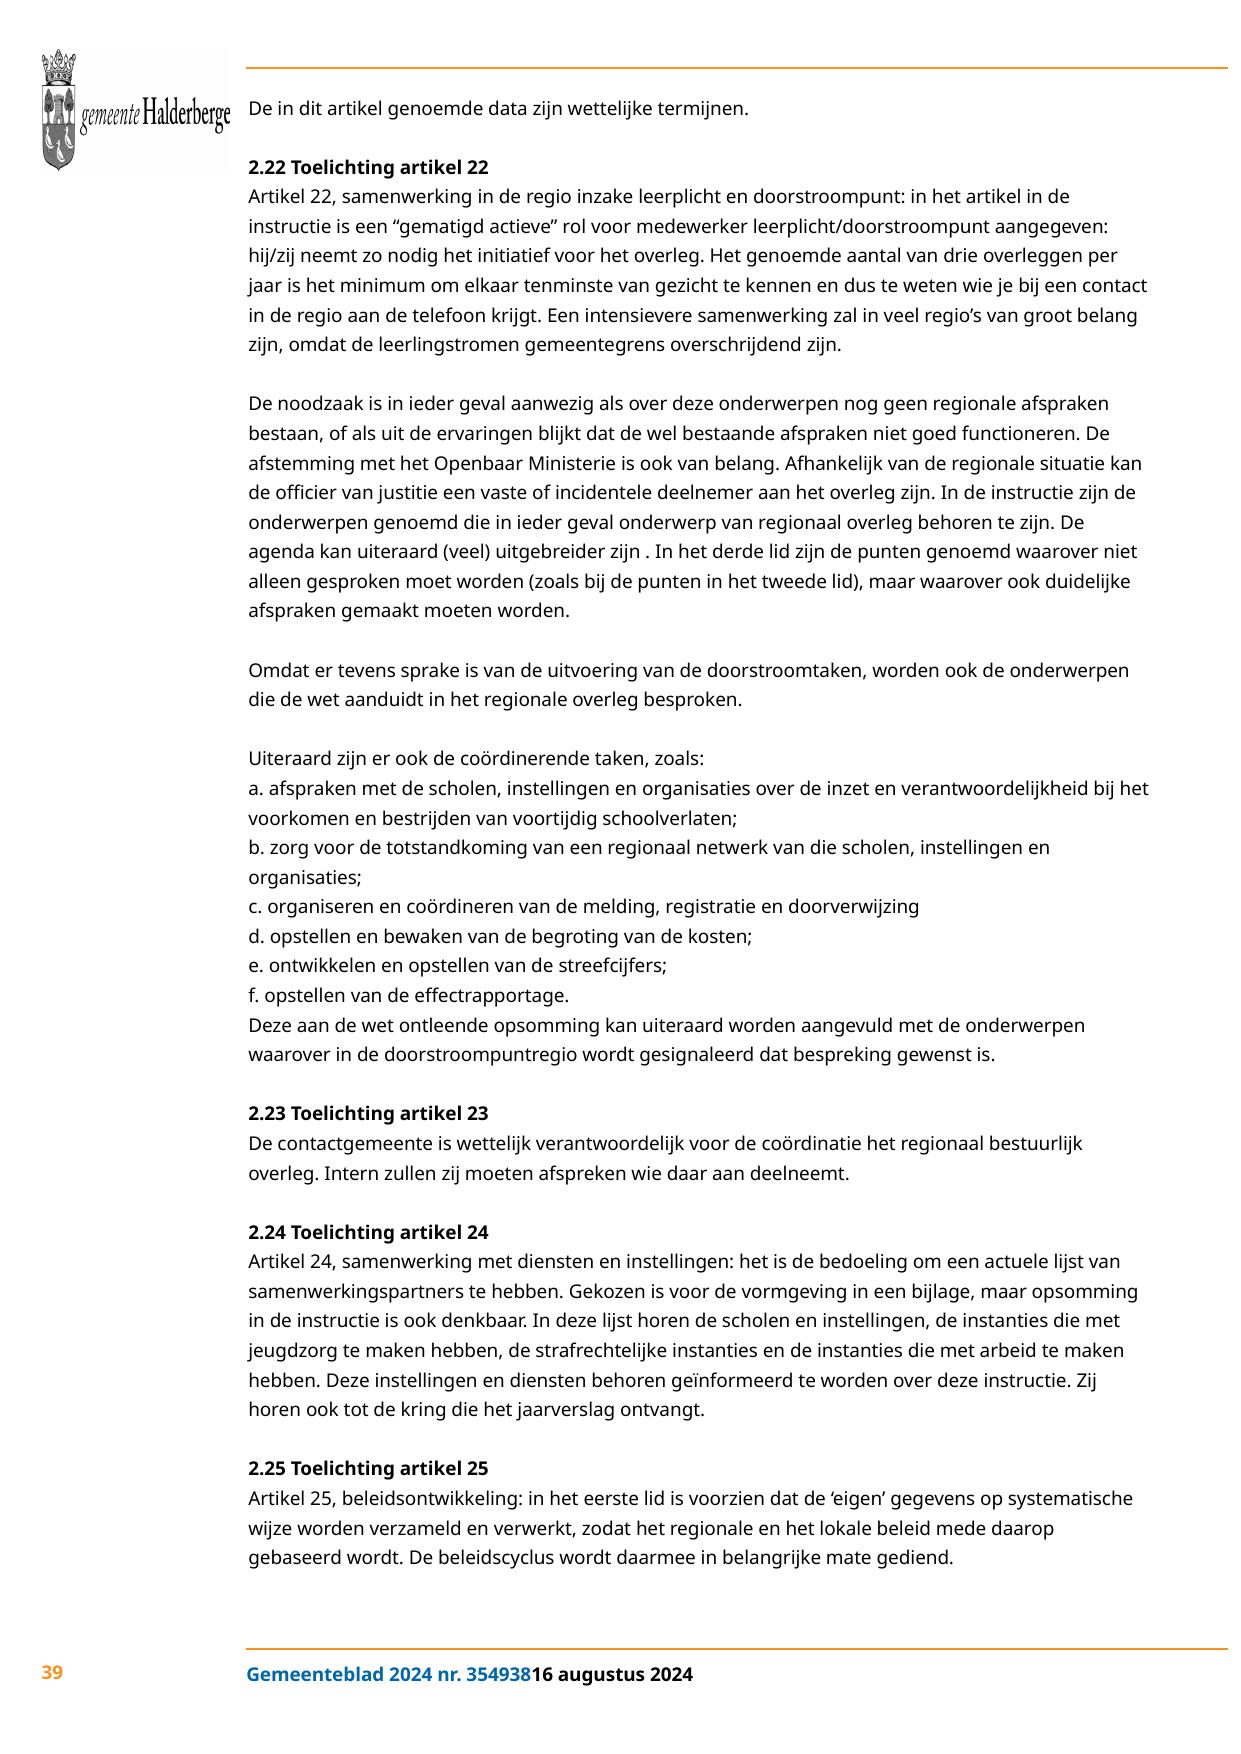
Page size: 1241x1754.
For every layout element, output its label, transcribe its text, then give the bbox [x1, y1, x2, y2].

text f. opstellen van de effectrapportage. [248, 982, 1152, 1008]
text 2.25 Toelichting artikel 25 [248, 1456, 1152, 1481]
text e. ontwikkelen en opstellen van de streefcijfers; [248, 953, 1152, 978]
picture [41, 47, 231, 172]
text c. organiseren en coördineren van de melding, registratie en doorverwijzing [248, 893, 1152, 919]
text 2.23 Toelichting artikel 23 [248, 1101, 1152, 1126]
text d. opstellen en bewaken van de begroting van de kosten; [248, 923, 1152, 949]
text De contactgemeente is wettelijk verantwoordelijk voor de coördinatie het regionaal bestuurlijk overleg. Intern zullen zij moeten afspreken wie daar aan deelneemt. [248, 1130, 1152, 1186]
text Artikel 22, samenwerking in de regio inzake leerplicht en doorstroompunt: in het artikel in de instructie is een “gematigd actieve” rol voor medewerker leerplicht/doorstroompunt aangegeven: hij/zij neemt zo nodig het initiatief voor het overleg. Het genoemde aantal van drie overleggen per jaar is het minimum om elkaar tenminste van gezicht te kennen en dus te weten wie je bij een contact in de regio aan de telefoon krijgt. Een intensievere samenwerking zal in veel regio’s van groot belang zijn, omdat de leerlingstromen gemeentegrens overschrijdend zijn. [248, 183, 1152, 357]
text a. afspraken met de scholen, instellingen en organisaties over de inzet en verantwoordelijkheid bij het voorkomen en bestrijden van voortijdig schoolverlaten; [248, 775, 1152, 831]
text 2.24 Toelichting artikel 24 [248, 1219, 1152, 1245]
text De noodzaak is in ieder geval aanwezig als over deze onderwerpen nog geen regionale afspraken bestaan, of als uit de ervaringen blijkt dat de wel bestaande afspraken niet goed functioneren. De afstemming met het Openbaar Ministerie is ook van belang. Afhankelijk van de regionale situatie kan de officier van justitie een vaste of incidentele deelnemer aan het overleg zijn. In de instructie zijn de onderwerpen genoemd die in ieder geval onderwerp van regionaal overleg behoren te zijn. De agenda kan uiteraard (veel) uitgebreider zijn . In het derde lid zijn de punten genoemd waarover niet alleen gesproken moet worden (zoals bij de punten in het tweede lid), maar waarover ook duidelijke afspraken gemaakt moeten worden. [248, 391, 1152, 623]
text 2.22 Toelichting artikel 22 [248, 154, 1152, 180]
text b. zorg voor de totstandkoming van een regionaal netwerk van die scholen, instellingen en organisaties; [248, 834, 1152, 890]
text De in dit artikel genoemde data zijn wettelijke termijnen. [248, 95, 1152, 121]
text Artikel 24, samenwerking met diensten en instellingen: het is de bedoeling om een actuele lijst van samenwerkingspartners te hebben. Gekozen is voor de vormgeving in een bijlage, maar opsomming in de instructie is ook denkbaar. In deze lijst horen de scholen en instellingen, de instanties die met jeugdzorg te maken hebben, de strafrechtelijke instanties en de instanties die met arbeid te maken hebben. Deze instellingen en diensten behoren geïnformeerd te worden over deze instructie. Zij horen ook tot de kring die het jaarverslag ontvangt. [248, 1248, 1152, 1422]
text Deze aan de wet ontleende opsomming kan uiteraard worden aangevuld met de onderwerpen waarover in de doorstroompuntregio wordt gesignaleerd dat bespreking gewenst is. [248, 1012, 1152, 1067]
text Artikel 25, beleidsontwikkeling: in het eerste lid is voorzien dat de ‘eigen’ gegevens op systematische wijze worden verzameld en verwerkt, zodat het regionale en het lokale beleid mede daarop gebaseerd wordt. De beleidscyclus wordt daarmee in belangrijke mate gediend. [248, 1485, 1152, 1570]
text Omdat er tevens sprake is van de uitvoering van de doorstroomtaken, worden ook de onderwerpen die de wet aanduidt in het regionale overleg besproken. [248, 657, 1152, 712]
text Uiteraard zijn er ook de coördinerende taken, zoals: [248, 746, 1152, 771]
